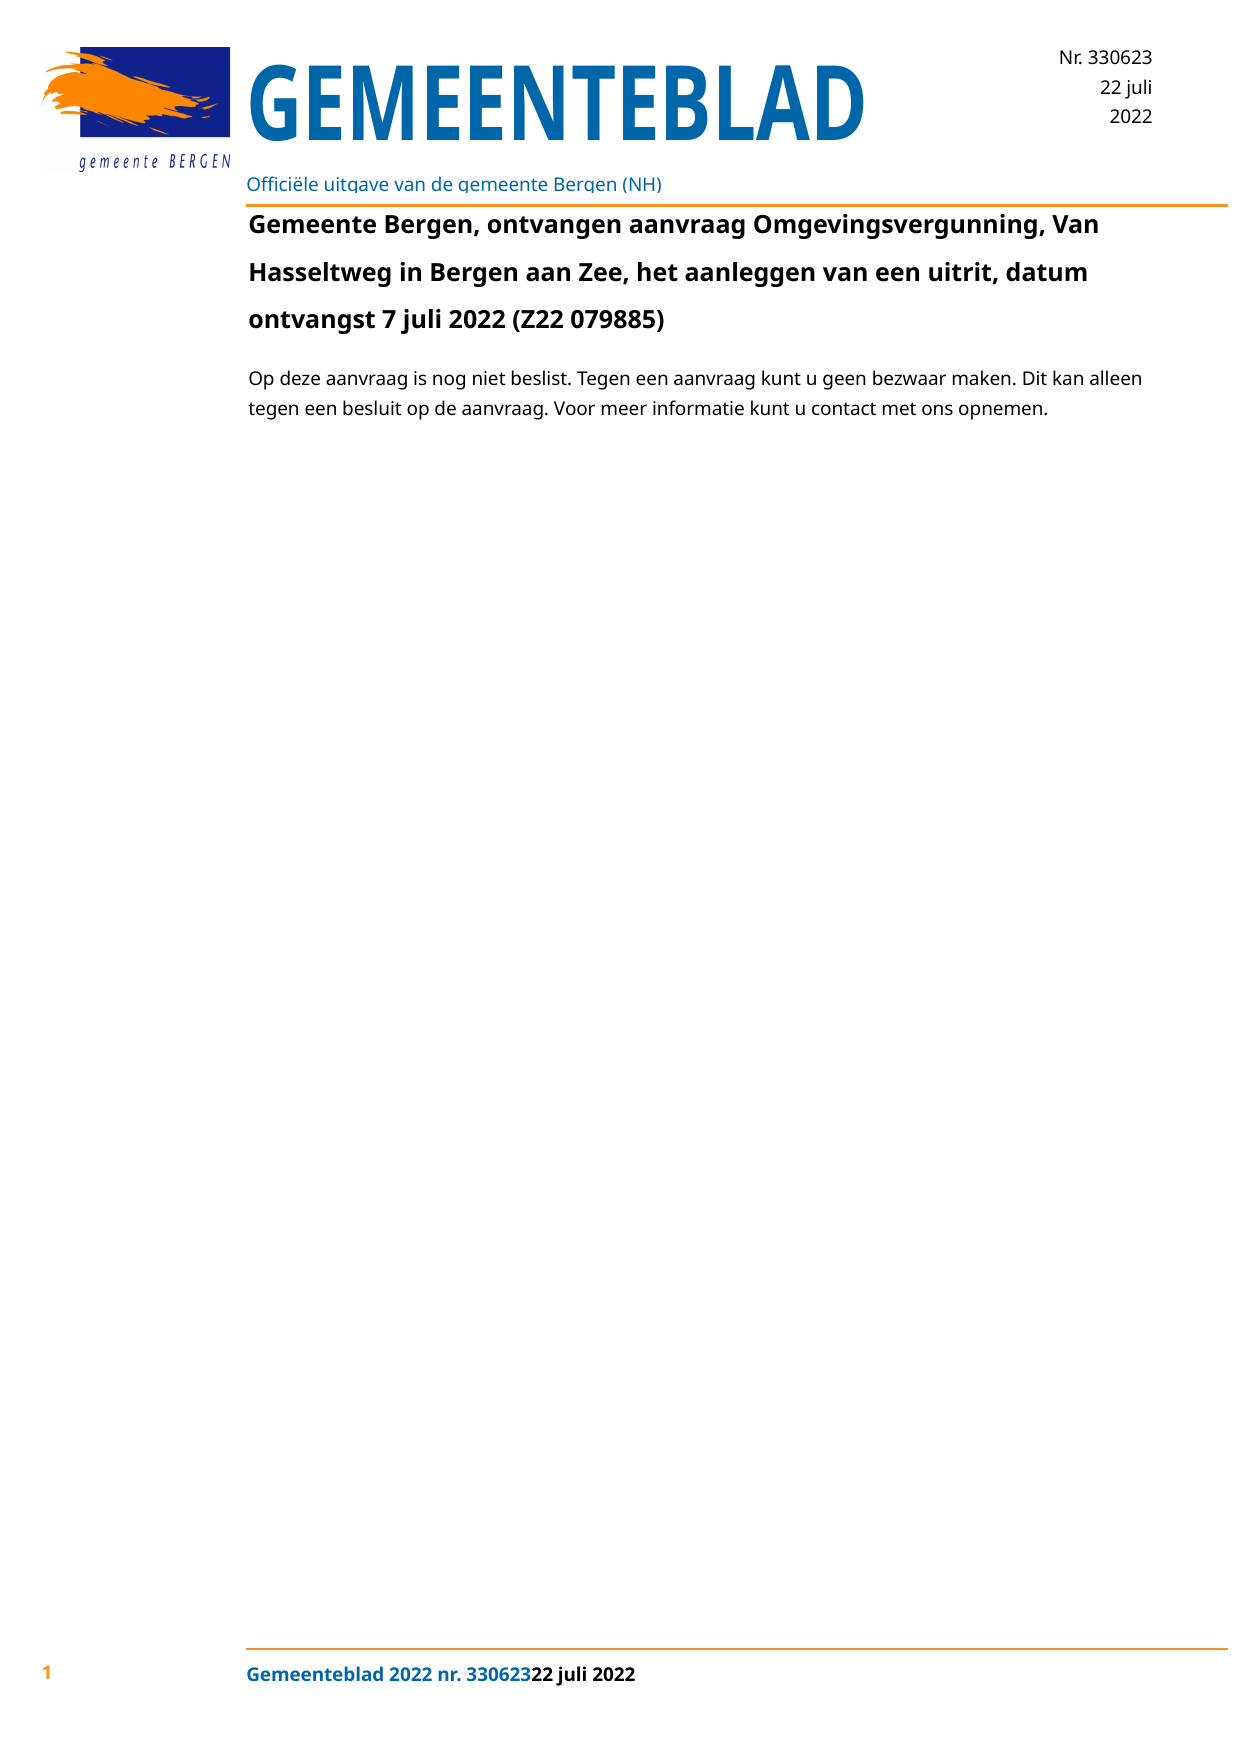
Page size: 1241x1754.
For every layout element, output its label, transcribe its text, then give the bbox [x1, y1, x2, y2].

text Gemeente Bergen, ontvangen aanvraag Omgevingsvergunning, Van Hasseltweg in Bergen aan Zee, het aanleggen van een uitrit, datum ontvangst 7 juli 2022 (Z22 079885) [248, 207, 1152, 336]
text Op deze aanvraag is nog niet beslist. Tegen een aanvraag kunt u geen bezwaar maken. Dit kan alleen tegen een besluit op de aanvraag. Voor meer informatie kunt u contact met ons opnemen. [248, 366, 1152, 421]
picture [41, 47, 231, 172]
